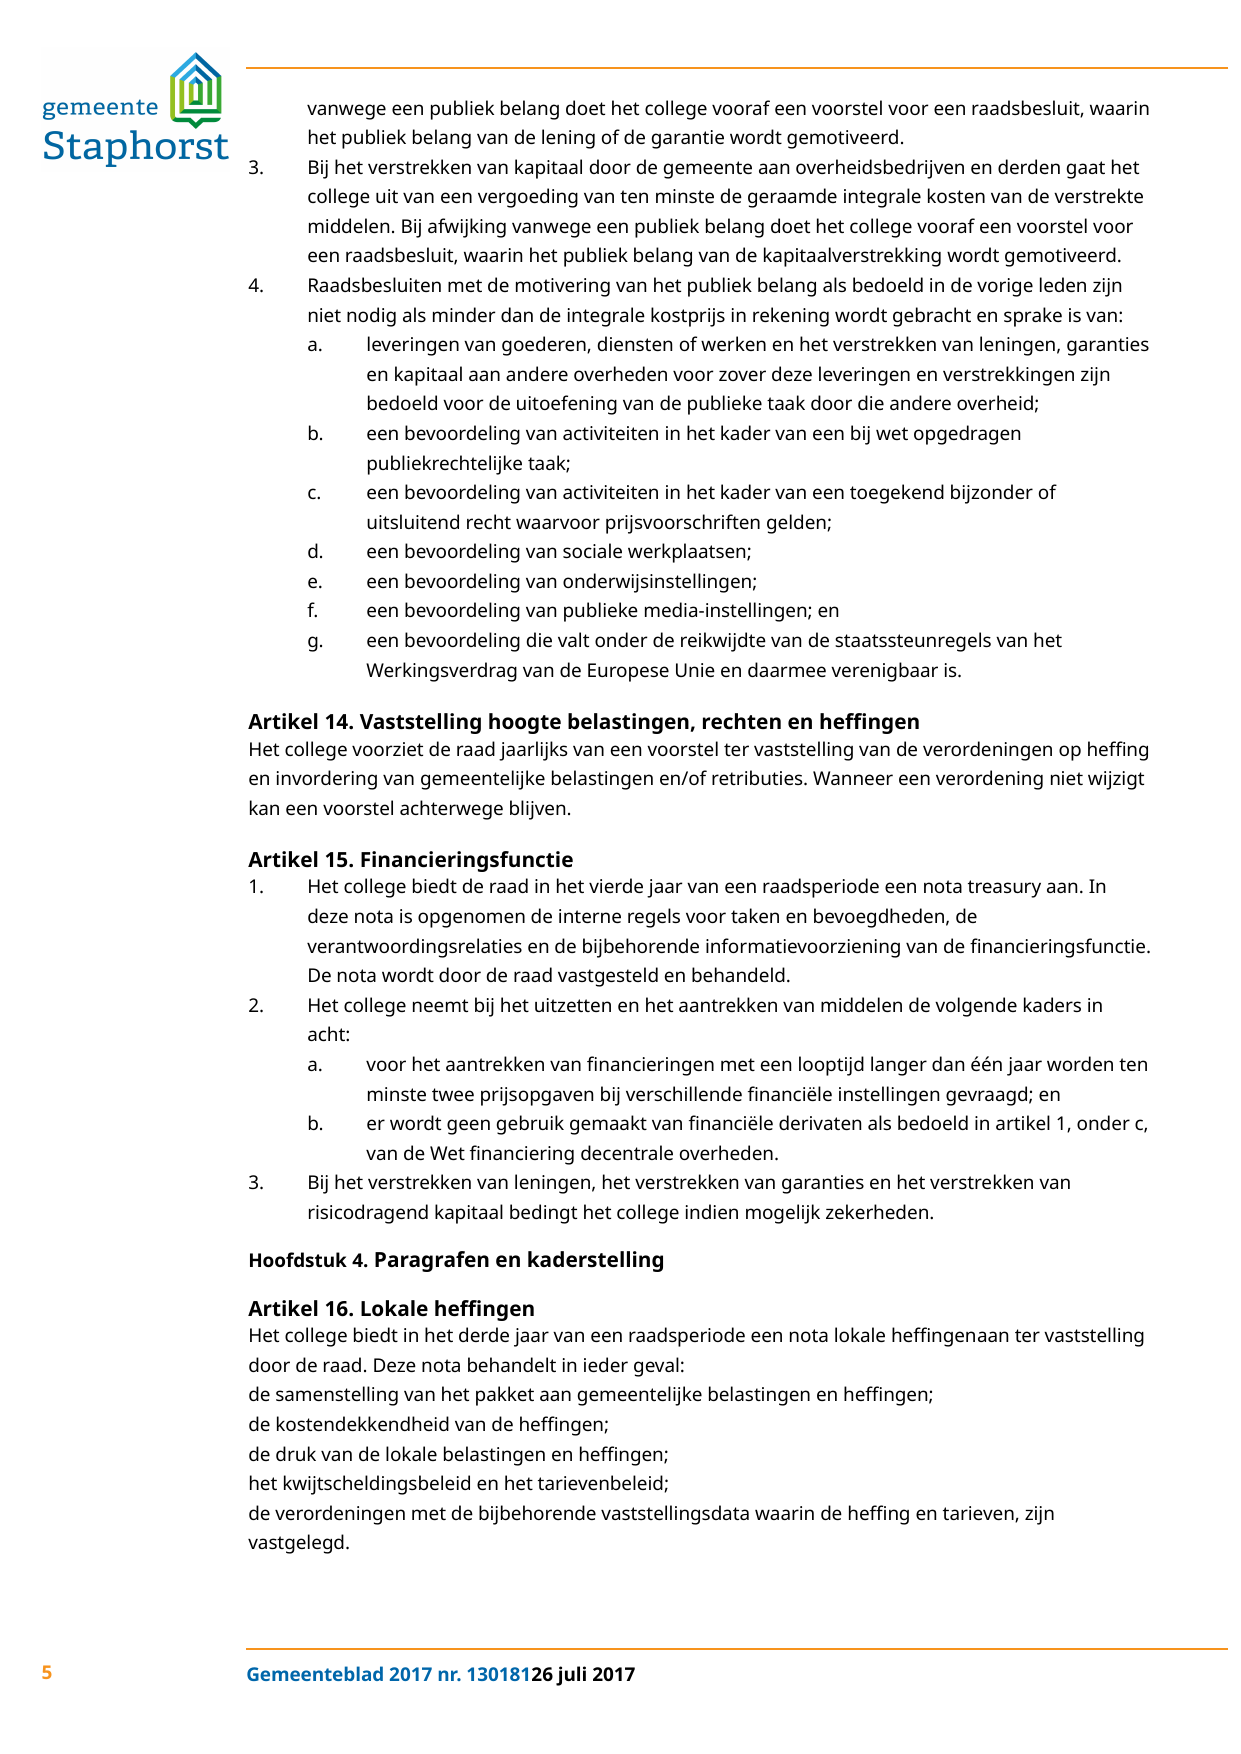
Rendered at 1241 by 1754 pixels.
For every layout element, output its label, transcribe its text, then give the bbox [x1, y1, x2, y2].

text Artikel 16. Lokale heffingen [248, 1294, 1152, 1322]
list een bevoordeling die valt onder de reikwijdte van de staatssteunregels van het Werkingsverdrag van de Europese Unie en daarmee verenigbaar is. [307, 627, 1152, 683]
text Het college biedt in het derde jaar van een raadsperiode een nota lokale heffingenaan ter vaststelling door de raad. Deze nota behandelt in ieder geval: [248, 1322, 1152, 1378]
text Artikel 15. Financieringsfunctie [248, 845, 1152, 874]
list Het college neemt bij het uitzetten en het aantrekken van middelen de volgende kaders in acht: [248, 992, 1152, 1047]
text Het college voorziet de raad jaarlijks van een voorstel ter vaststelling van de verordeningen op heffing en invordering van gemeentelijke belastingen en/of retributies. Wanneer een verordening niet wijzigt kan een voorstel achterwege blijven. [248, 736, 1152, 821]
text de kostendekkendheid van de heffingen; [248, 1411, 1152, 1437]
text de druk van de lokale belastingen en heffingen; [248, 1441, 1152, 1467]
list er wordt geen gebruik gemaakt van financiële derivaten als bedoeld in artikel 1, onder c, van de Wet financiering decentrale overheden. [307, 1110, 1152, 1166]
picture [41, 47, 231, 172]
list een bevoordeling van sociale werkplaatsen; [307, 538, 1152, 564]
list Raadsbesluiten met de motivering van het publiek belang als bedoeld in de vorige leden zijn niet nodig als minder dan de integrale kostprijs in rekening wordt gebracht en sprake is van: [248, 272, 1152, 328]
list Bij het verstrekken van leningen, het verstrekken van garanties en het verstrekken van risicodragend kapitaal bedingt het college indien mogelijk zekerheden. [248, 1169, 1152, 1225]
list een bevoordeling van activiteiten in het kader van een bij wet opgedragen publiekrechtelijke taak; [307, 420, 1152, 476]
list vanwege een publiek belang doet het college vooraf een voorstel voor een raadsbesluit, waarin het publiek belang van de lening of de garantie wordt gemotiveerd. [248, 95, 1152, 150]
list leveringen van goederen, diensten of werken en het verstrekken van leningen, garanties en kapitaal aan andere overheden voor zover deze leveringen en verstrekkingen zijn bedoeld voor de uitoefening van de publieke taak door die andere overheid; [307, 331, 1152, 416]
list Het college biedt de raad in het vierde jaar van een raadsperiode een nota treasury aan. In deze nota is opgenomen de interne regels voor taken en bevoegdheden, de verantwoordingsrelaties en de bijbehorende informatievoorziening van de financieringsfunctie. De nota wordt door de raad vastgesteld en behandeld. [248, 874, 1152, 988]
list een bevoordeling van activiteiten in het kader van een toegekend bijzonder of uitsluitend recht waarvoor prijsvoorschriften gelden; [307, 479, 1152, 535]
text de samenstelling van het pakket aan gemeentelijke belastingen en heffingen; [248, 1382, 1152, 1407]
list voor het aantrekken van financieringen met een looptijd langer dan één jaar worden ten minste twee prijsopgaven bij verschillende financiële instellingen gevraagd; en [307, 1051, 1152, 1107]
list een bevoordeling van publieke media-instellingen; en [307, 598, 1152, 623]
list een bevoordeling van onderwijsinstellingen; [307, 568, 1152, 594]
text het kwijtscheldingsbeleid en het tarievenbeleid; [248, 1470, 1152, 1496]
list Bij het verstrekken van kapitaal door de gemeente aan overheidsbedrijven en derden gaat het college uit van een vergoeding van ten minste de geraamde integrale kosten van de verstrekte middelen. Bij afwijking vanwege een publiek belang doet het college vooraf een voorstel voor een raadsbesluit, waarin het publiek belang van de kapitaalverstrekking wordt gemotiveerd. [248, 154, 1152, 268]
text Artikel 14. Vaststelling hoogte belastingen, rechten en heffingen [248, 707, 1152, 736]
text de verordeningen met de bijbehorende vaststellingsdata waarin de heffing en tarieven, zijn vastgelegd. [248, 1500, 1152, 1555]
text Hoofdstuk 4. Paragrafen en kaderstelling [248, 1245, 1152, 1273]
